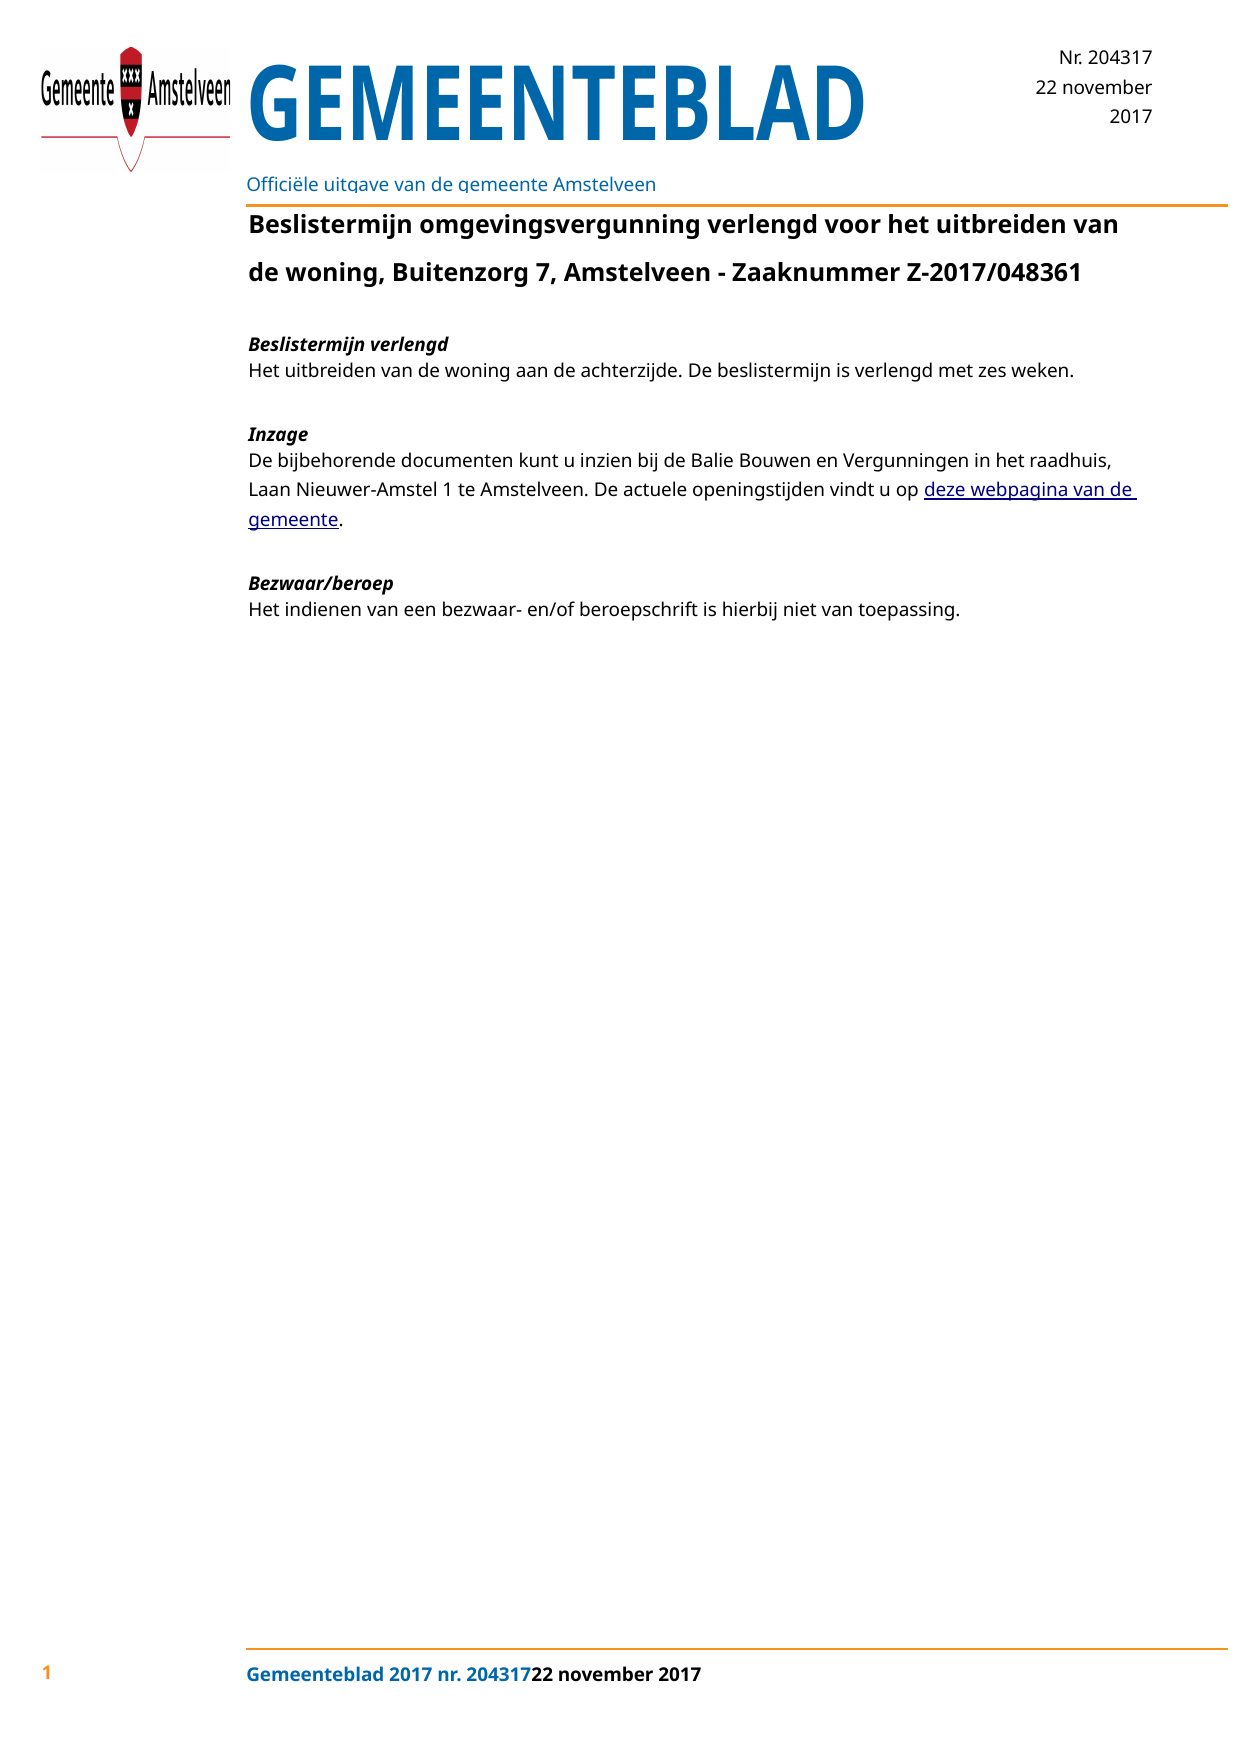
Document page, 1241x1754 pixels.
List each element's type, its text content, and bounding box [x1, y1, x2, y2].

text Inzage [248, 421, 1152, 447]
text De bijbehorende documenten kunt u inzien bij de Balie Bouwen en Vergunningen in het raadhuis, Laan Nieuwer-Amstel 1 te Amstelveen. De actuele openingstijden vindt u op deze webpagina van de gemeente. [248, 447, 1152, 532]
picture [41, 47, 231, 172]
text Beslistermijn verlengd [248, 331, 1152, 357]
text Beslistermijn omgevingsvergunning verlengd voor het uitbreiden van de woning, Buitenzorg 7, Amstelveen - Zaaknummer Z-2017/048361 [248, 207, 1152, 288]
text Het uitbreiden van de woning aan de achterzijde. De beslistermijn is verlengd met zes weken. [248, 357, 1152, 383]
text Het indienen van een bezwaar- en/of beroepschrift is hierbij niet van toepassing. [248, 596, 1152, 621]
text Bezwaar/beroep [248, 570, 1152, 596]
